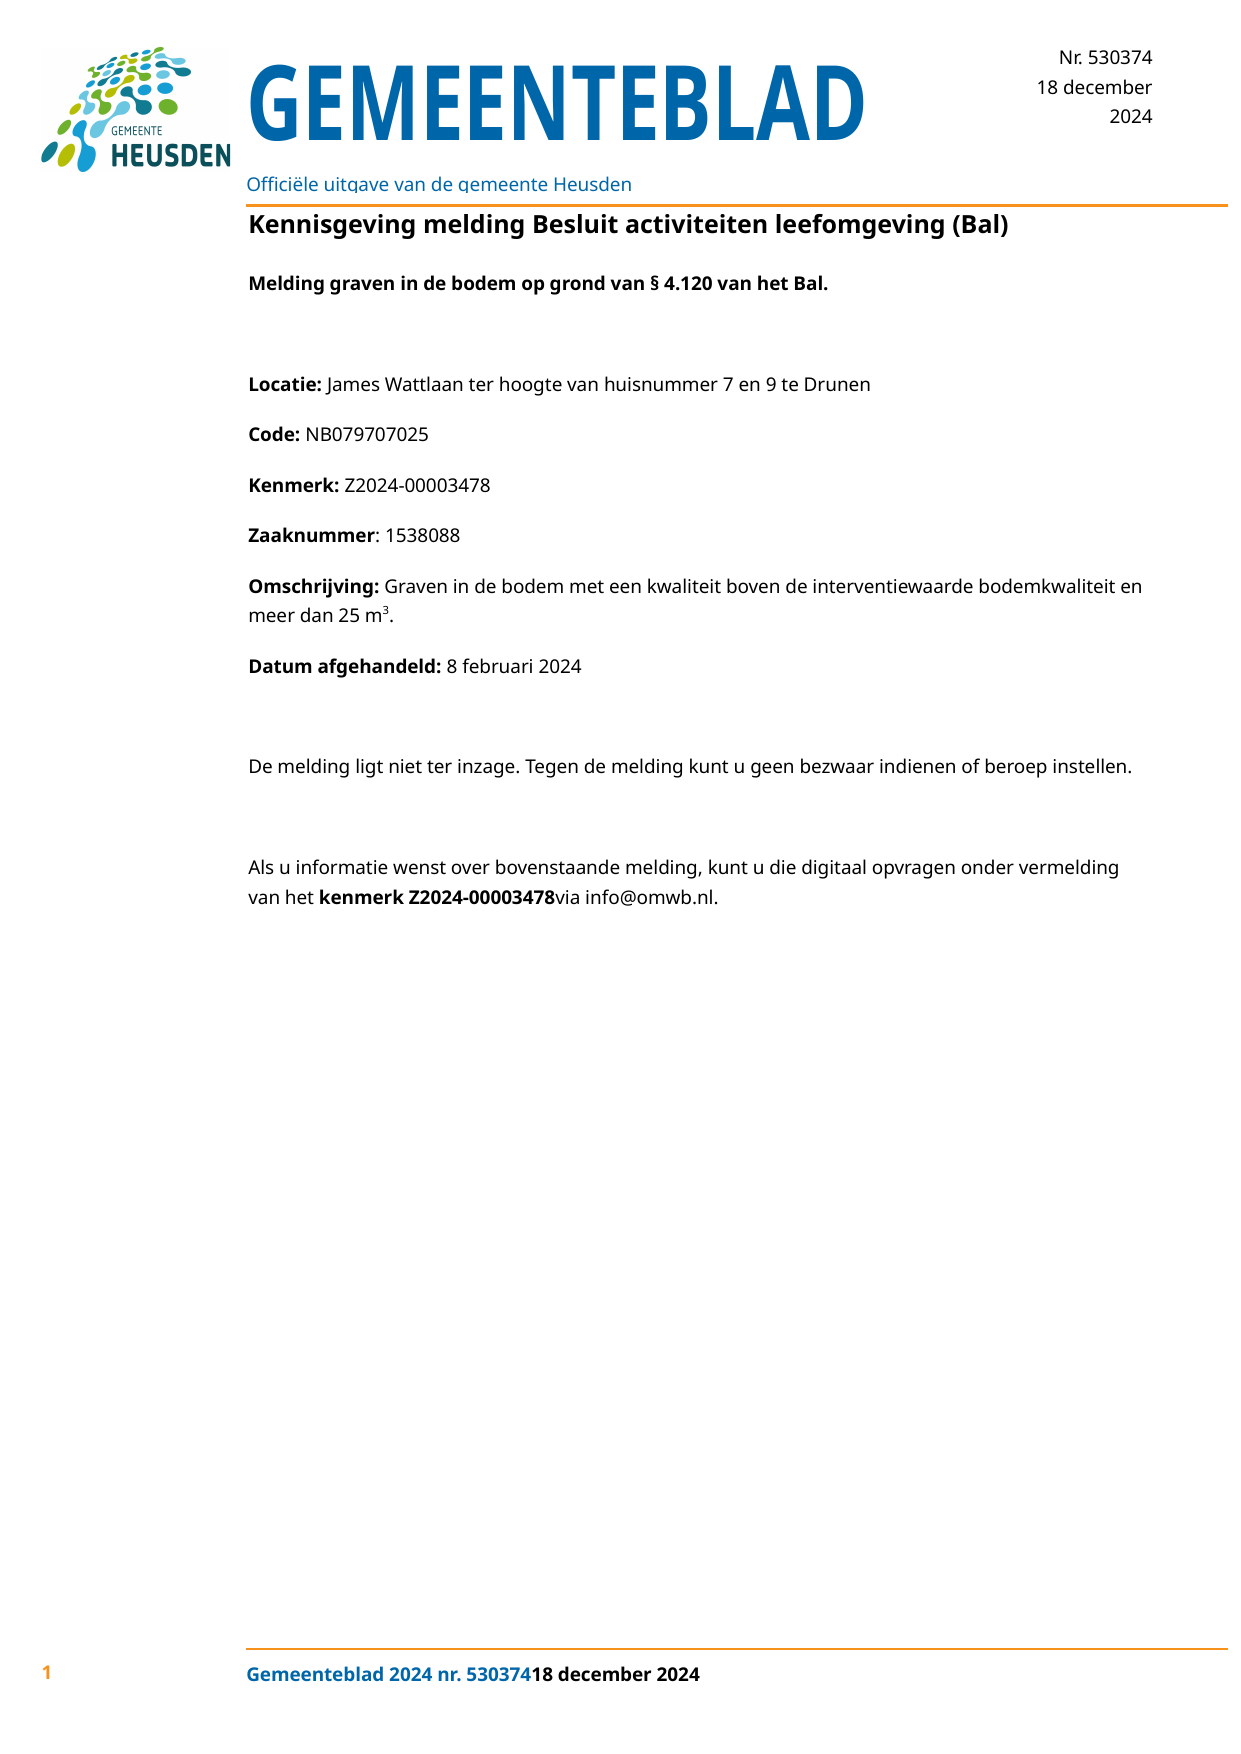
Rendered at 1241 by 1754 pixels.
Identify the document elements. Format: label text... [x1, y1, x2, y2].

text Omschrijving: Graven in de bodem met een kwaliteit boven de interventiewaarde bodemkwaliteit en meer dan 25 m3. [248, 573, 1152, 628]
text Kenmerk: Z2024-00003478 [248, 472, 1152, 498]
text Datum afgehandeld: 8 februari 2024 [248, 653, 1152, 678]
picture [41, 47, 231, 172]
text Als u informatie wenst over bovenstaande melding, kunt u die digitaal opvragen onder vermelding van het kenmerk Z2024-00003478via info@omwb.nl. [248, 854, 1152, 910]
text Zaaknummer: 1538088 [248, 522, 1152, 548]
text Kennisgeving melding Besluit activiteiten leefomgeving (Bal) [248, 207, 1152, 241]
text Locatie: James Wattlaan ter hoogte van huisnummer 7 en 9 te Drunen [248, 371, 1152, 397]
text Melding graven in de bodem op grond van § 4.120 van het Bal. [248, 270, 1152, 296]
text De melding ligt niet ter inzage. Tegen de melding kunt u geen bezwaar indienen of beroep instellen. [248, 754, 1152, 779]
text Code: NB079707025 [248, 422, 1152, 447]
